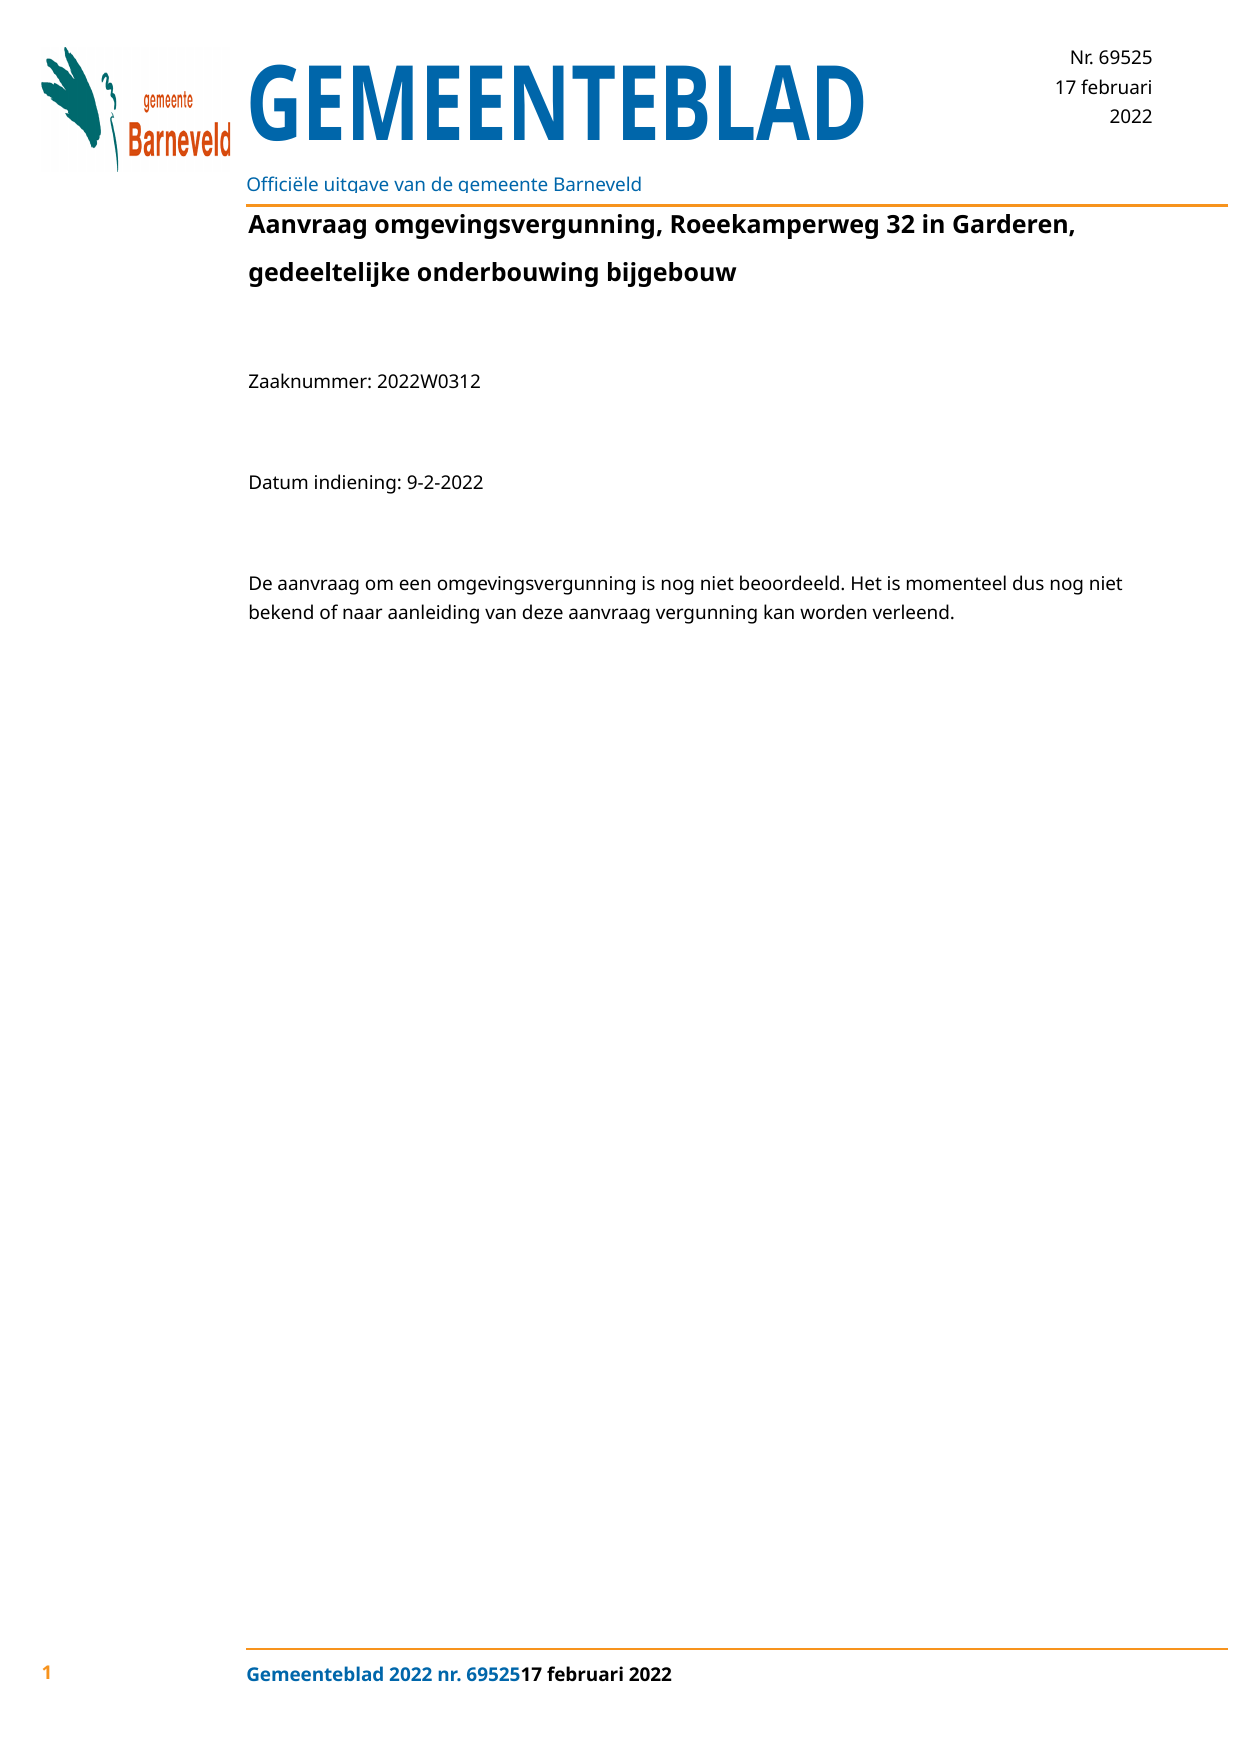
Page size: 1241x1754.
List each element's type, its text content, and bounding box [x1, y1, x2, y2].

text De aanvraag om een omgevingsvergunning is nog niet beoordeeld. Het is momenteel dus nog niet bekend of naar aanleiding van deze aanvraag vergunning kan worden verleend. [248, 570, 1152, 625]
text Zaaknummer: 2022W0312 [248, 368, 1152, 394]
text Datum indiening: 9-2-2022 [248, 469, 1152, 495]
picture [41, 47, 231, 172]
text Aanvraag omgevingsvergunning, Roeekamperweg 32 in Garderen, gedeeltelijke onderbouwing bijgebouw [248, 207, 1152, 288]
